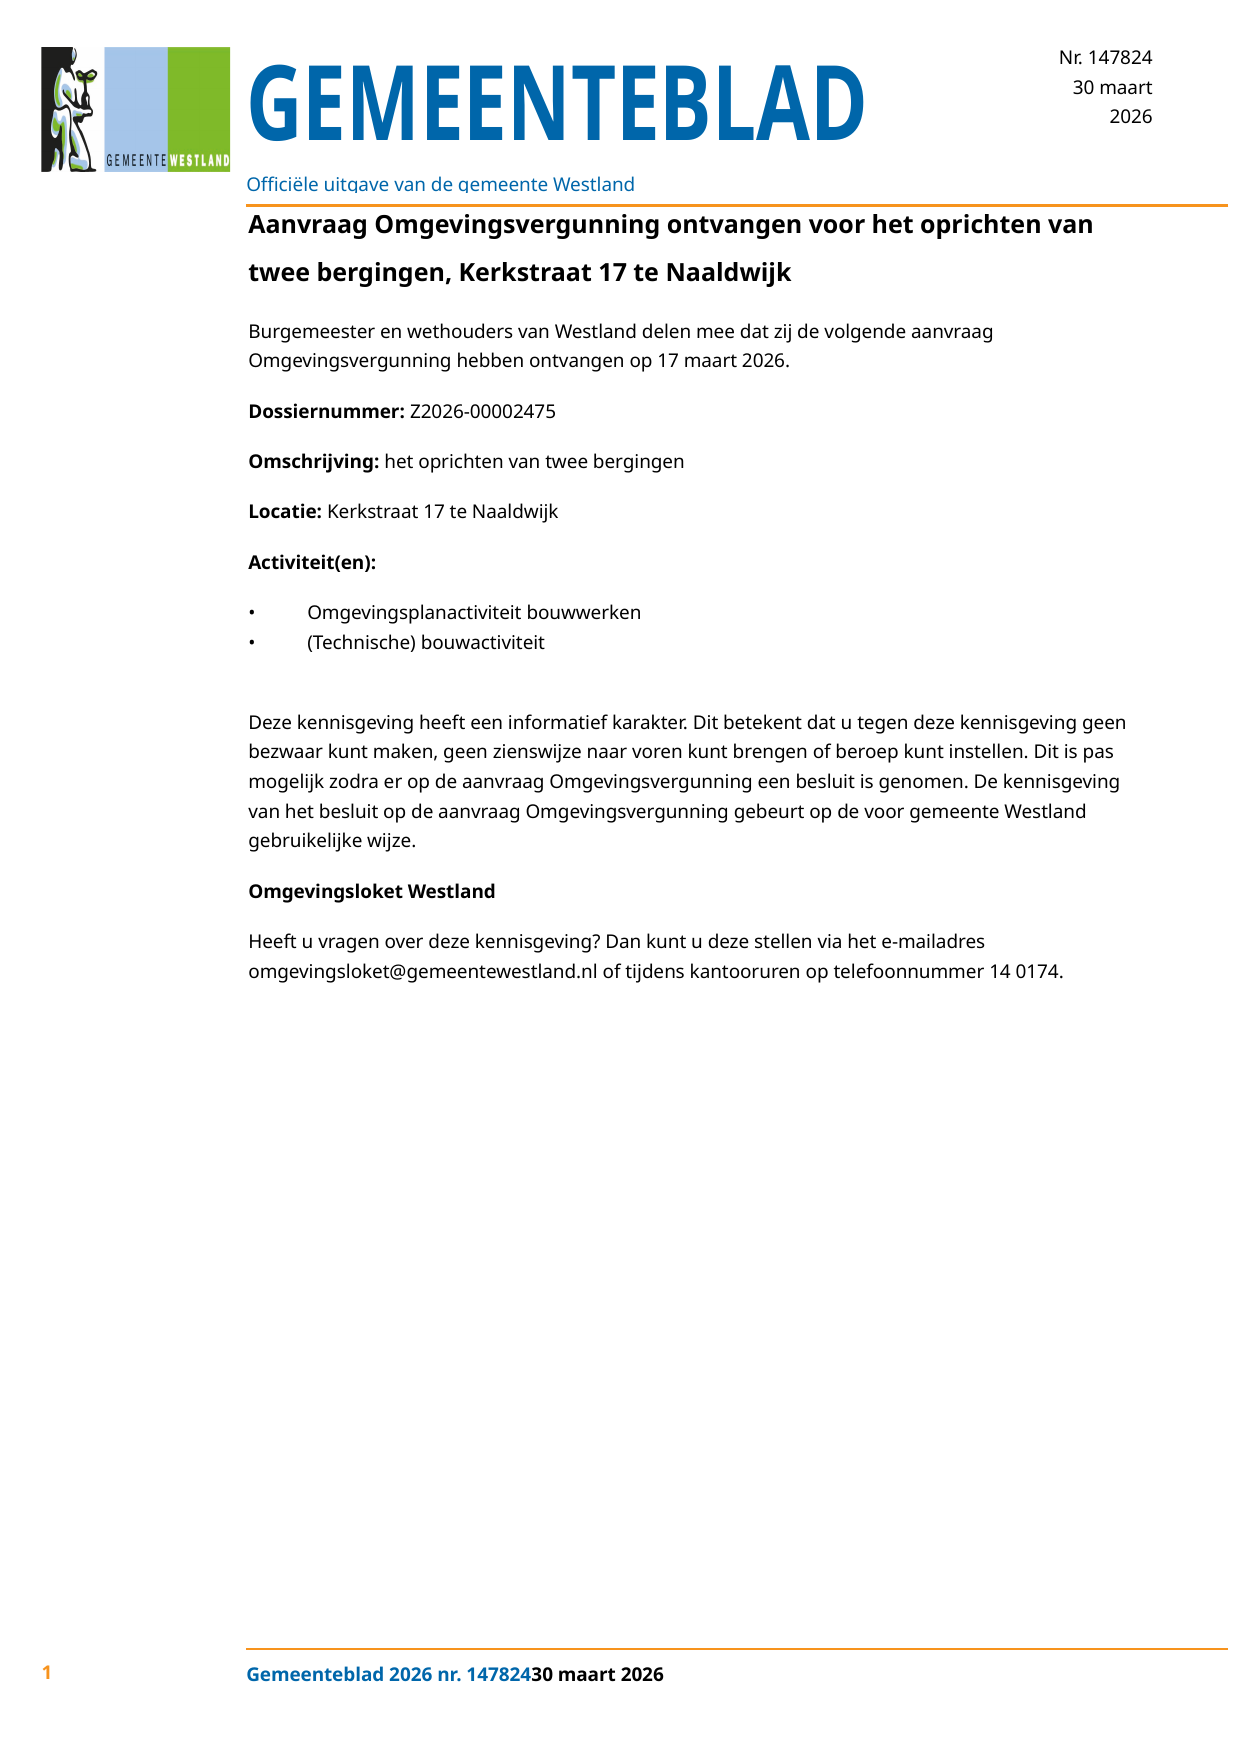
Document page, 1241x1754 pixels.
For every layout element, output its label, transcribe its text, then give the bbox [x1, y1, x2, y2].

text Aanvraag Omgevingsvergunning ontvangen voor het oprichten van twee bergingen, Kerkstraat 17 te Naaldwijk [248, 207, 1152, 288]
text Burgemeester en wethouders van Westland delen mee dat zij de volgende aanvraag Omgevingsvergunning hebben ontvangen op 17 maart 2026. [248, 318, 1152, 373]
list Omgevingsplanactiviteit bouwwerken [248, 599, 1152, 625]
text Locatie: Kerkstraat 17 te Naaldwijk [248, 499, 1152, 524]
text Omschrijving: het oprichten van twee bergingen [248, 448, 1152, 474]
text Deze kennisgeving heeft een informatief karakter. Dit betekent dat u tegen deze kennisgeving geen bezwaar kunt maken, geen zienswijze naar voren kunt brengen of beroep kunt instellen. Dit is pas mogelijk zodra er op de aanvraag Omgevingsvergunning een besluit is genomen. De kennisgeving van het besluit op de aanvraag Omgevingsvergunning gebeurt op de voor gemeente Westland gebruikelijke wijze. [248, 709, 1152, 853]
text Activiteit(en): [248, 549, 1152, 575]
picture [41, 47, 231, 172]
list (Technische) bouwactiviteit [248, 629, 1152, 655]
text Dossiernummer: Z2026-00002475 [248, 398, 1152, 424]
text Heeft u vragen over deze kennisgeving? Dan kunt u deze stellen via het e-mailadres omgevingsloket@gemeentewestland.nl of tijdens kantooruren op telefoonnummer 14 0174. [248, 928, 1152, 984]
text Omgevingsloket Westland [248, 878, 1152, 904]
